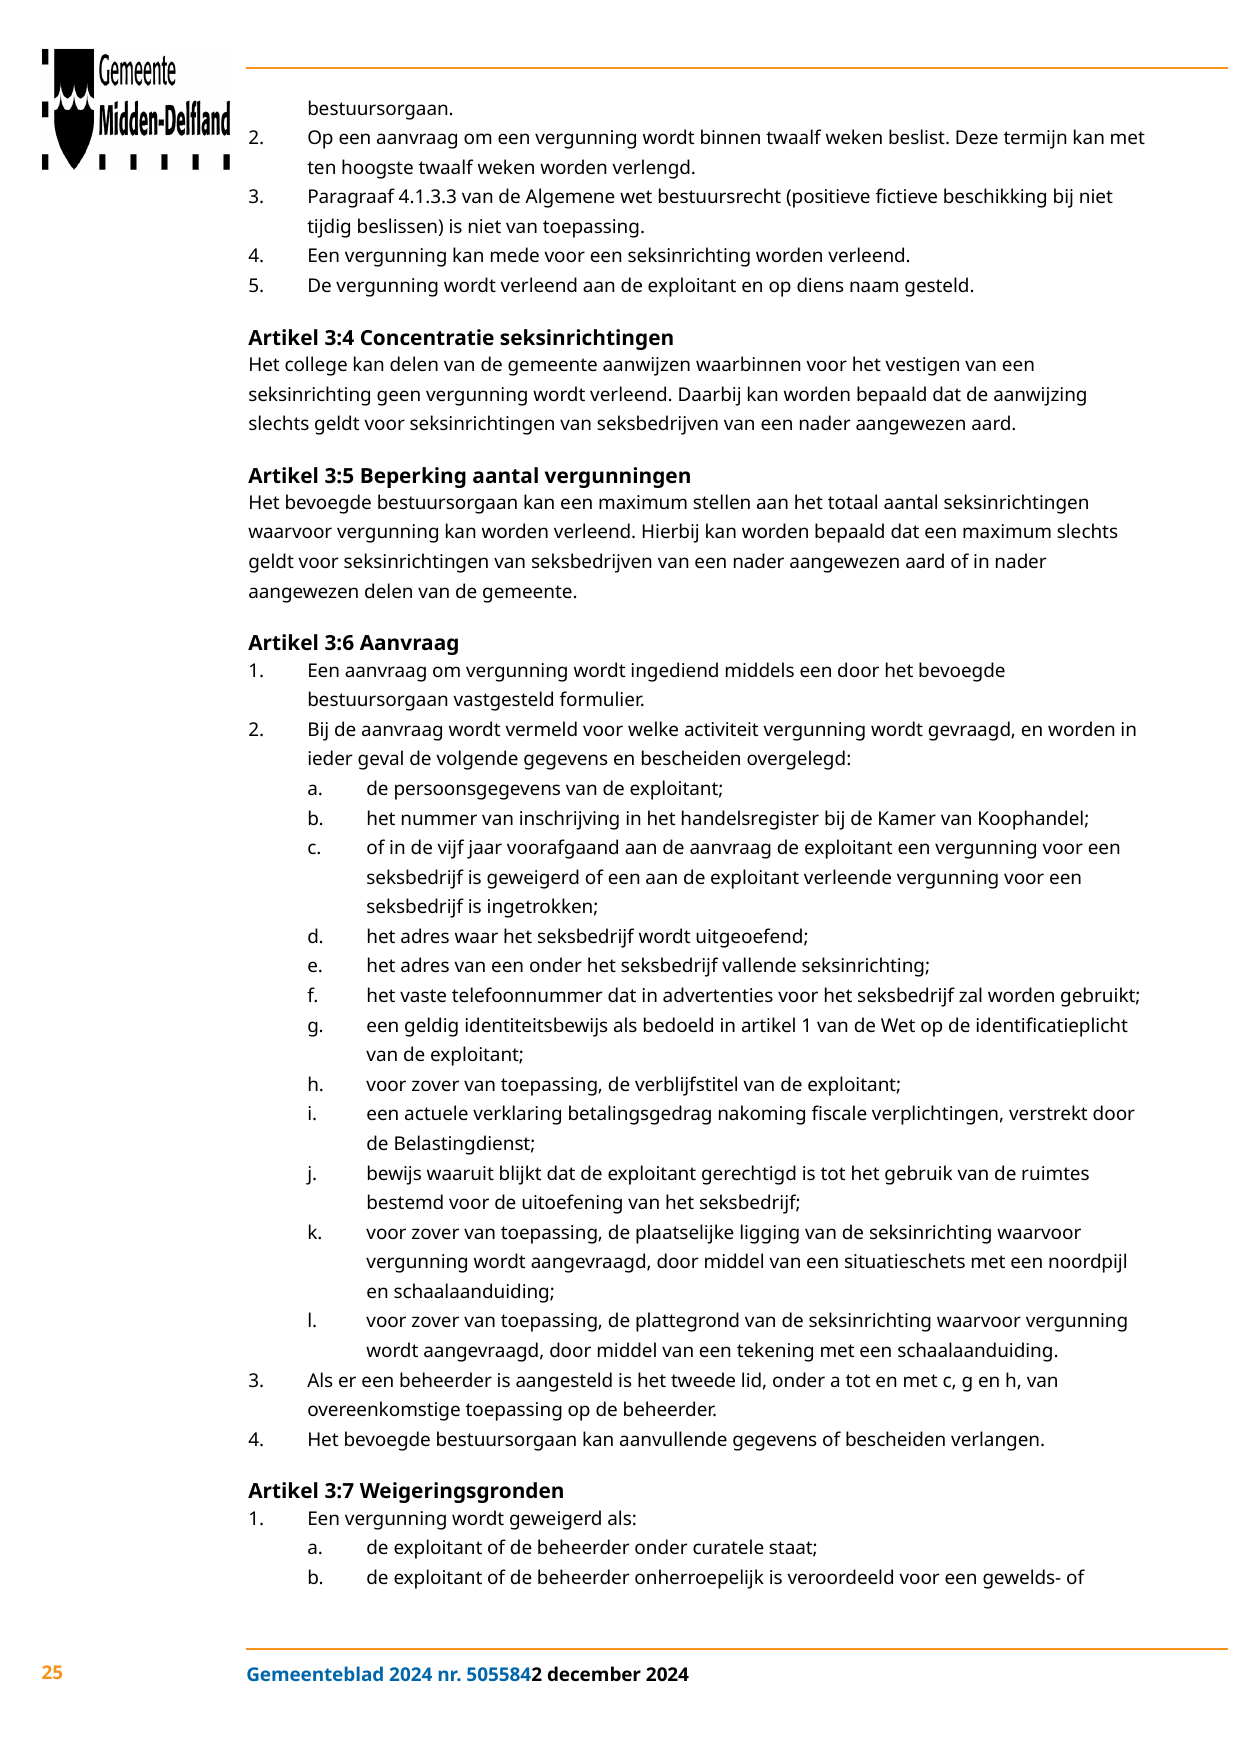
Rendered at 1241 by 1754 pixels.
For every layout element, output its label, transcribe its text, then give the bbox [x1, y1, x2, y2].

text Artikel 3:6 Aanvraag [248, 628, 1152, 657]
list Een vergunning kan mede voor een seksinrichting worden verleend. [248, 243, 1152, 268]
list een geldig identiteitsbewijs als bedoeld in artikel 1 van de Wet op de identificatieplicht van de exploitant; [307, 1012, 1152, 1067]
text Het bevoegde bestuursorgaan kan een maximum stellen aan het totaal aantal seksinrichtingen waarvoor vergunning kan worden verleend. Hierbij kan worden bepaald dat een maximum slechts geldt voor seksinrichtingen van seksbedrijven van een nader aangewezen aard of in nader aangewezen delen van de gemeente. [248, 489, 1152, 604]
text Het college kan delen van de gemeente aanwijzen waarbinnen voor het vestigen van een seksinrichting geen vergunning wordt verleend. Daarbij kan worden bepaald dat de aanwijzing slechts geldt voor seksinrichtingen van seksbedrijven van een nader aangewezen aard. [248, 351, 1152, 436]
list bewijs waaruit blijkt dat de exploitant gerechtigd is tot het gebruik van de ruimtes bestemd voor de uitoefening van het seksbedrijf; [307, 1160, 1152, 1215]
list of in de vijf jaar voorafgaand aan de aanvraag de exploitant een vergunning voor een seksbedrijf is geweigerd of een aan de exploitant verleende vergunning voor een seksbedrijf is ingetrokken; [307, 834, 1152, 919]
list Het bevoegde bestuursorgaan kan aanvullende gegevens of bescheiden verlangen. [248, 1426, 1152, 1452]
list Paragraaf 4.1.3.3 van de Algemene wet bestuursrecht (positieve fictieve beschikking bij niet tijdig beslissen) is niet van toepassing. [248, 183, 1152, 239]
list voor zover van toepassing, de plaatselijke ligging van de seksinrichting waarvoor vergunning wordt aangevraagd, door middel van een situatieschets met een noordpijl en schaalaanduiding; [307, 1219, 1152, 1304]
text Artikel 3:5 Beperking aantal vergunningen [248, 461, 1152, 489]
list voor zover van toepassing, de verblijfstitel van de exploitant; [307, 1071, 1152, 1097]
list het nummer van inschrijving in het handelsregister bij de Kamer van Koophandel; [307, 805, 1152, 830]
list voor zover van toepassing, de plattegrond van de seksinrichting waarvoor vergunning wordt aangevraagd, door middel van een tekening met een schaalaanduiding. [307, 1308, 1152, 1363]
list een actuele verklaring betalingsgedrag nakoming fiscale verplichtingen, verstrekt door de Belastingdienst; [307, 1101, 1152, 1156]
text Artikel 3:7 Weigeringsgronden [248, 1476, 1152, 1505]
list Als er een beheerder is aangesteld is het tweede lid, onder a tot en met c, g en h, van overeenkomstige toepassing op de beheerder. [248, 1367, 1152, 1422]
list Een aanvraag om vergunning wordt ingediend middels een door het bevoegde bestuursorgaan vastgesteld formulier. [248, 657, 1152, 712]
list het adres van een onder het seksbedrijf vallende seksinrichting; [307, 953, 1152, 978]
list Op een aanvraag om een vergunning wordt binnen twaalf weken beslist. Deze termijn kan met ten hoogste twaalf weken worden verlengd. [248, 124, 1152, 180]
list de exploitant of de beheerder onder curatele staat; [307, 1534, 1152, 1560]
list het vaste telefoonnummer dat in advertenties voor het seksbedrijf zal worden gebruikt; [307, 982, 1152, 1008]
list Bij de aanvraag wordt vermeld voor welke activiteit vergunning wordt gevraagd, en worden in ieder geval de volgende gegevens en bescheiden overgelegd: [248, 716, 1152, 771]
picture [41, 47, 231, 172]
text Artikel 3:4 Concentratie seksinrichtingen [248, 323, 1152, 351]
list bestuursorgaan. [248, 95, 1152, 121]
list de exploitant of de beheerder onherroepelijk is veroordeeld voor een gewelds- of [307, 1564, 1152, 1590]
list het adres waar het seksbedrijf wordt uitgeoefend; [307, 923, 1152, 949]
list Een vergunning wordt geweigerd als: [248, 1505, 1152, 1531]
list de persoonsgegevens van de exploitant; [307, 775, 1152, 801]
list De vergunning wordt verleend aan de exploitant en op diens naam gesteld. [248, 272, 1152, 298]
